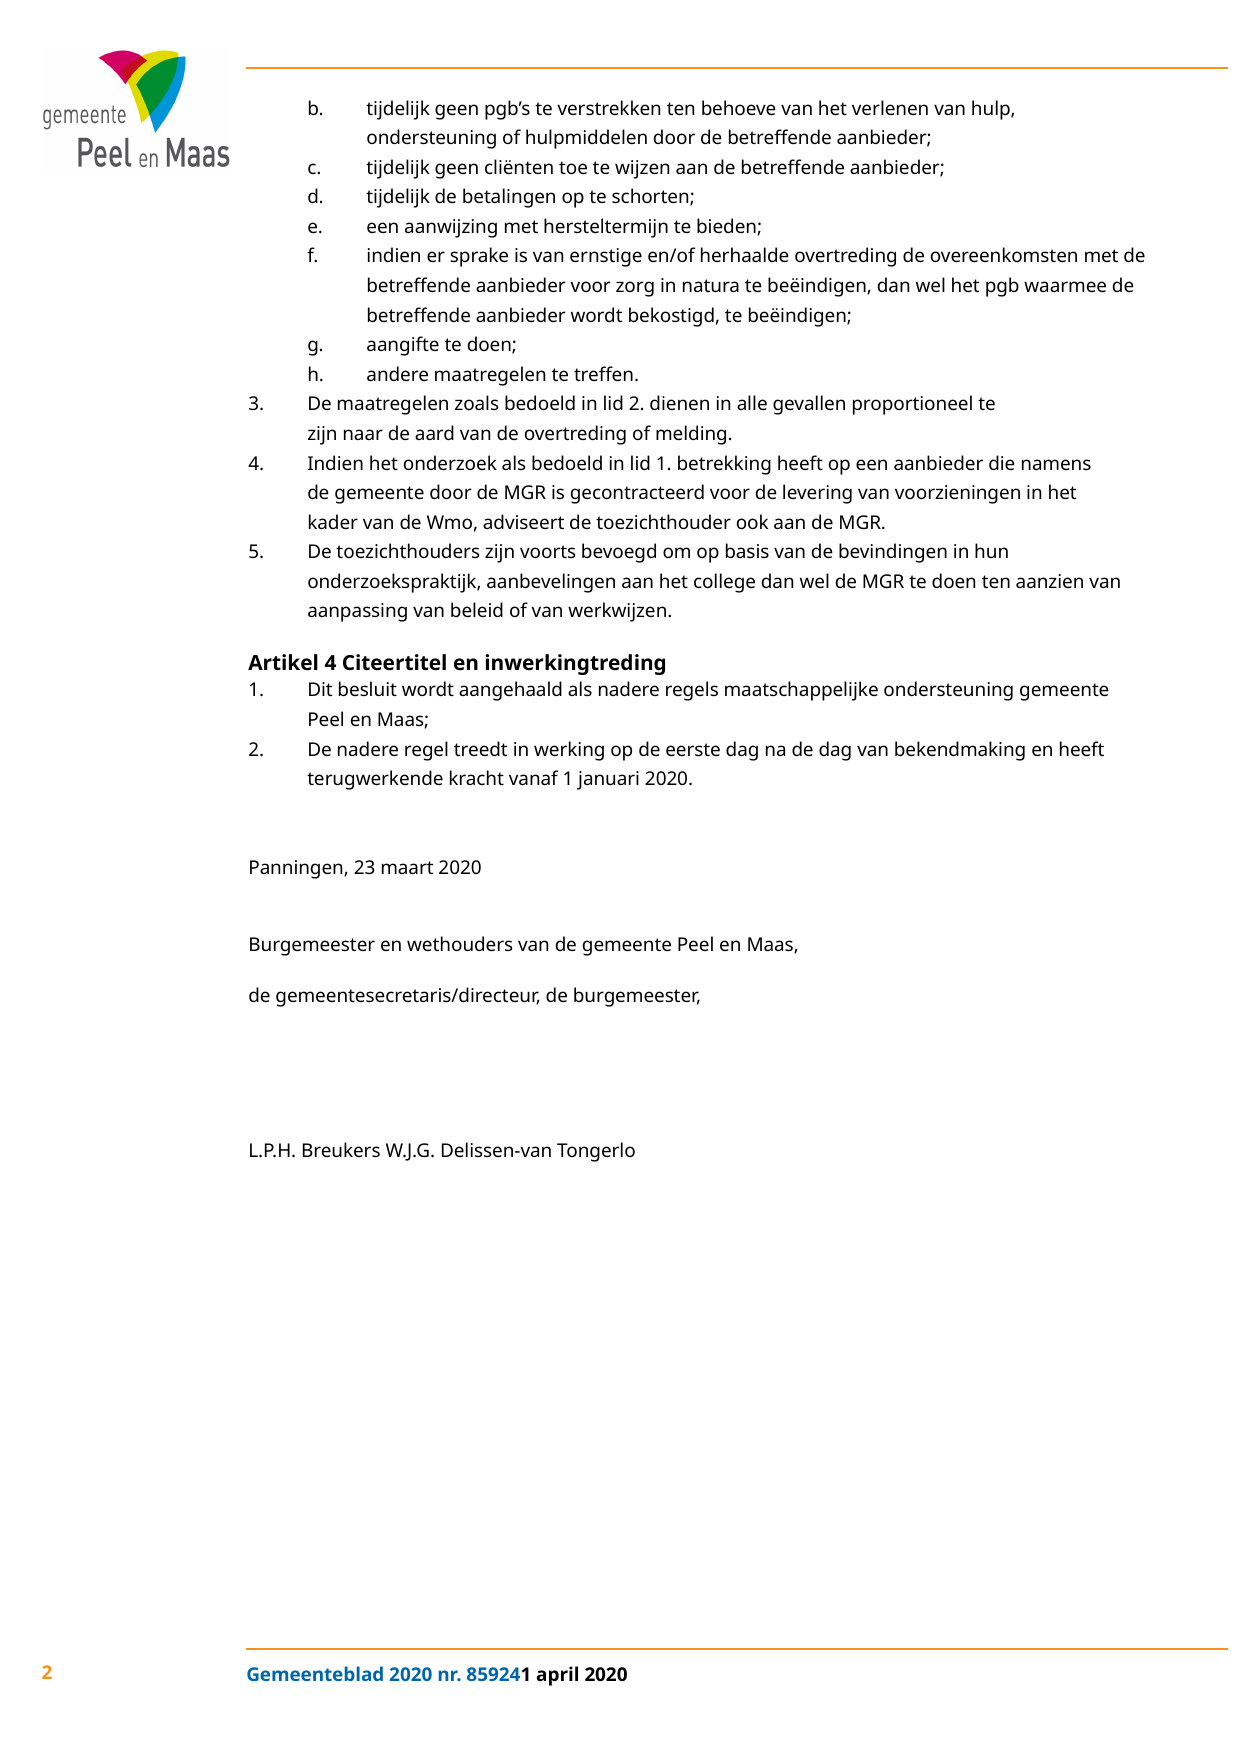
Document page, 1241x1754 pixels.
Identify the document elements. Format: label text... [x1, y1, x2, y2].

list de gemeente door de MGR is gecontracteerd voor de levering van voorzieningen in het [248, 479, 1152, 505]
list De maatregelen zoals bedoeld in lid 2. dienen in alle gevallen proportioneel te [248, 391, 1152, 416]
list andere maatregelen te treffen. [307, 361, 1152, 387]
text L.P.H. Breukers W.J.G. Delissen-van Tongerlo [248, 1137, 1152, 1163]
text Burgemeester en wethouders van de gemeente Peel en Maas, [248, 931, 1152, 957]
list een aanwijzing met hersteltermijn te bieden; [307, 213, 1152, 239]
list aanpassing van beleid of van werkwijzen. [248, 598, 1152, 623]
list Indien het onderzoek als bedoeld in lid 1. betrekking heeft op een aanbieder die namens [248, 450, 1152, 476]
picture [41, 47, 231, 172]
text de gemeentesecretaris/directeur, de burgemeester, [248, 983, 1152, 1008]
list aangifte te doen; [307, 331, 1152, 357]
list De nadere regel treedt in werking op de eerste dag na de dag van bekendmaking en heeft terugwerkende kracht vanaf 1 januari 2020. [248, 736, 1152, 791]
list tijdelijk de betalingen op te schorten; [307, 183, 1152, 209]
list De toezichthouders zijn voorts bevoegd om op basis van de bevindingen in hun [248, 538, 1152, 564]
list onderzoekspraktijk, aanbevelingen aan het college dan wel de MGR te doen ten aanzien van [248, 568, 1152, 594]
text Artikel 4 Citeertitel en inwerkingtreding [248, 648, 1152, 677]
list kader van de Wmo, adviseert de toezichthouder ook aan de MGR. [248, 509, 1152, 535]
list tijdelijk geen cliënten toe te wijzen aan de betreffende aanbieder; [307, 154, 1152, 180]
text Panningen, 23 maart 2020 [248, 854, 1152, 880]
list Dit besluit wordt aangehaald als nadere regels maatschappelijke ondersteuning gemeente Peel en Maas; [248, 677, 1152, 732]
list zijn naar de aard van de overtreding of melding. [248, 420, 1152, 446]
list ondersteuning of hulpmiddelen door de betreffende aanbieder; [307, 124, 1152, 150]
list tijdelijk geen pgb’s te verstrekken ten behoeve van het verlenen van hulp, [307, 95, 1152, 121]
list indien er sprake is van ernstige en/of herhaalde overtreding de overeenkomsten met de betreffende aanbieder voor zorg in natura te beëindigen, dan wel het pgb waarmee de betreffende aanbieder wordt bekostigd, te beëindigen; [307, 243, 1152, 328]
